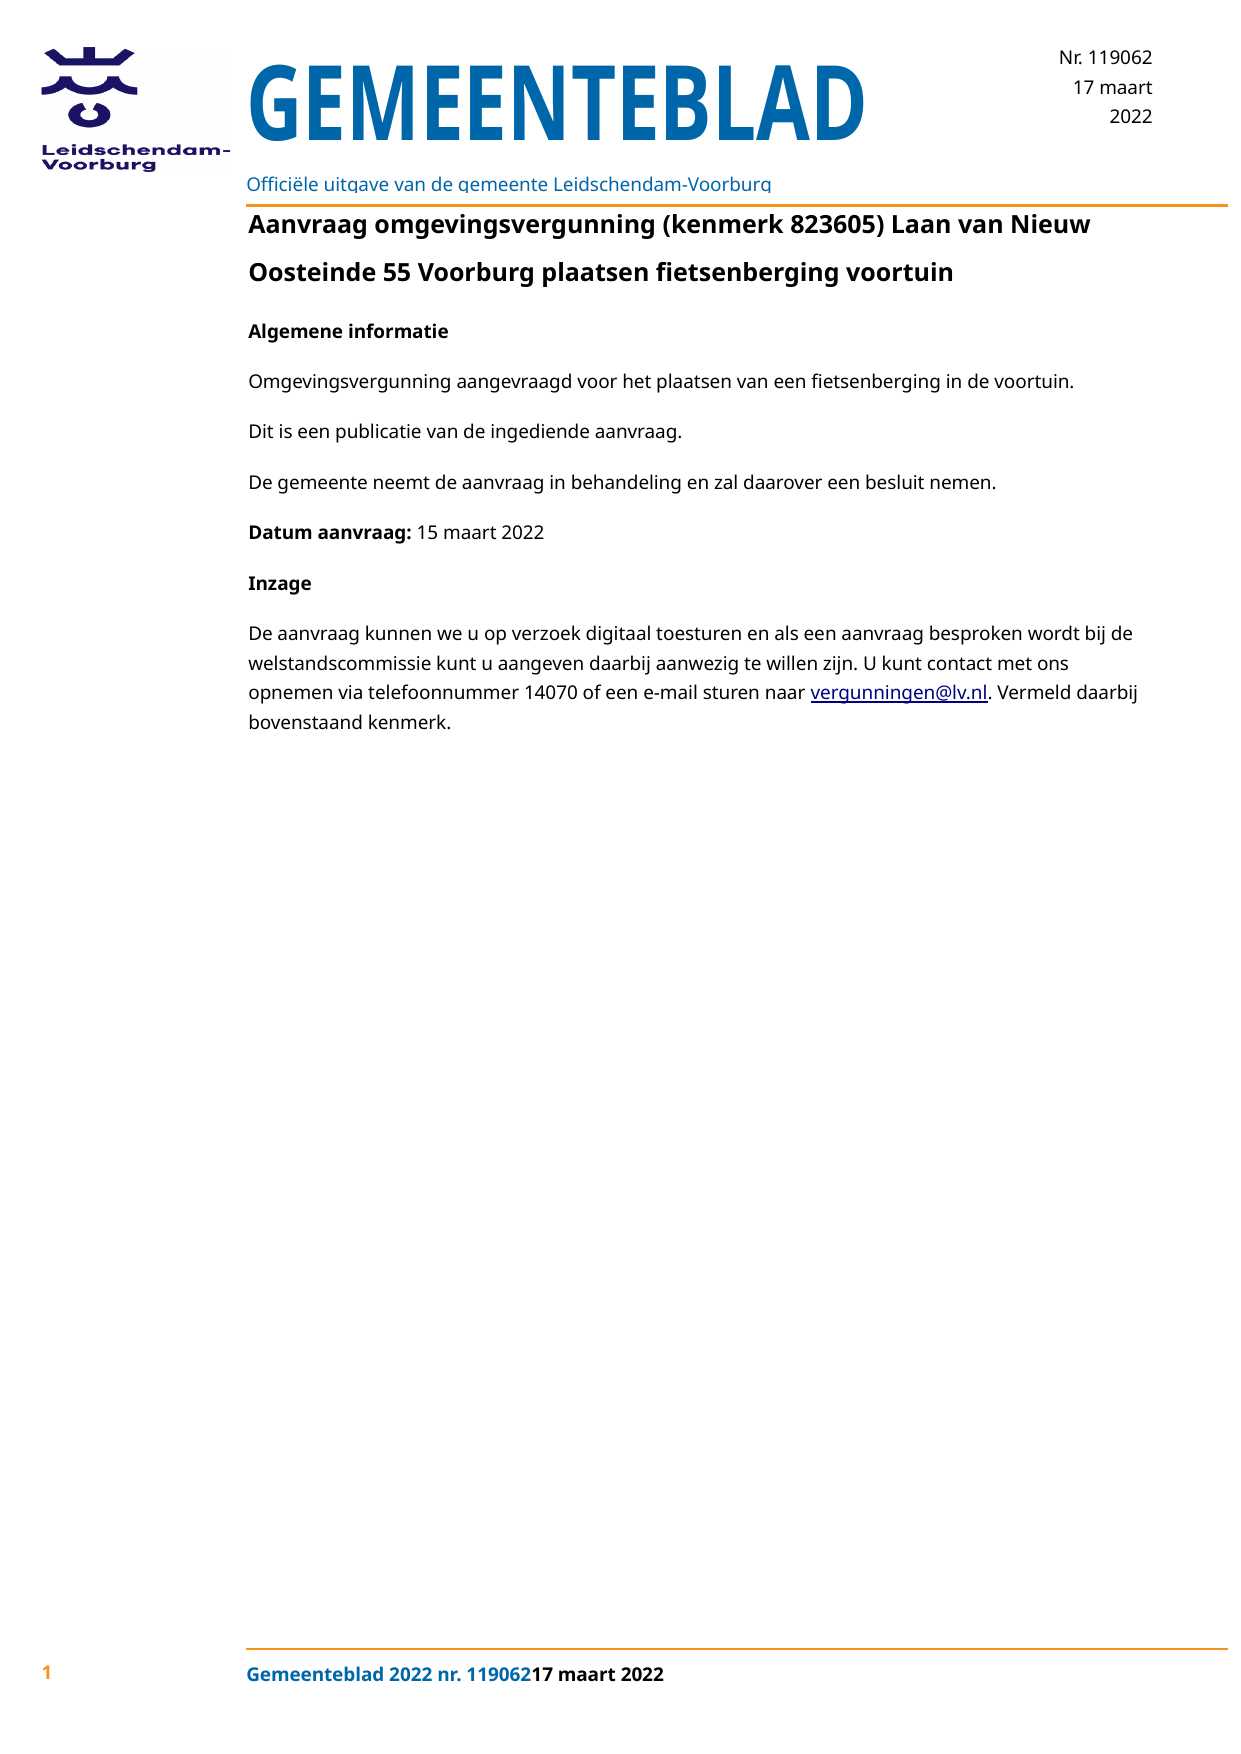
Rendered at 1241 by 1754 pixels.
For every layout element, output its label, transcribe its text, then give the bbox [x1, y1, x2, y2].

text Inzage [248, 570, 1152, 596]
picture [41, 47, 231, 172]
text Algemene informatie [248, 318, 1152, 344]
text Omgevingsvergunning aangevraagd voor het plaatsen van een fietsenberging in de voortuin. [248, 368, 1152, 394]
text De gemeente neemt de aanvraag in behandeling en zal daarover een besluit nemen. [248, 469, 1152, 495]
text Dit is een publicatie van de ingediende aanvraag. [248, 419, 1152, 444]
text De aanvraag kunnen we u op verzoek digitaal toesturen en als een aanvraag besproken wordt bij de welstandscommissie kunt u aangeven daarbij aanwezig te willen zijn. U kunt contact met ons opnemen via telefoonnummer 14070 of een e-mail sturen naar vergunningen@lv.nl. Vermeld daarbij bovenstaand kenmerk. [248, 620, 1152, 735]
text Aanvraag omgevingsvergunning (kenmerk 823605) Laan van Nieuw Oosteinde 55 Voorburg plaatsen fietsenberging voortuin [248, 207, 1152, 288]
text Datum aanvraag: 15 maart 2022 [248, 519, 1152, 545]
